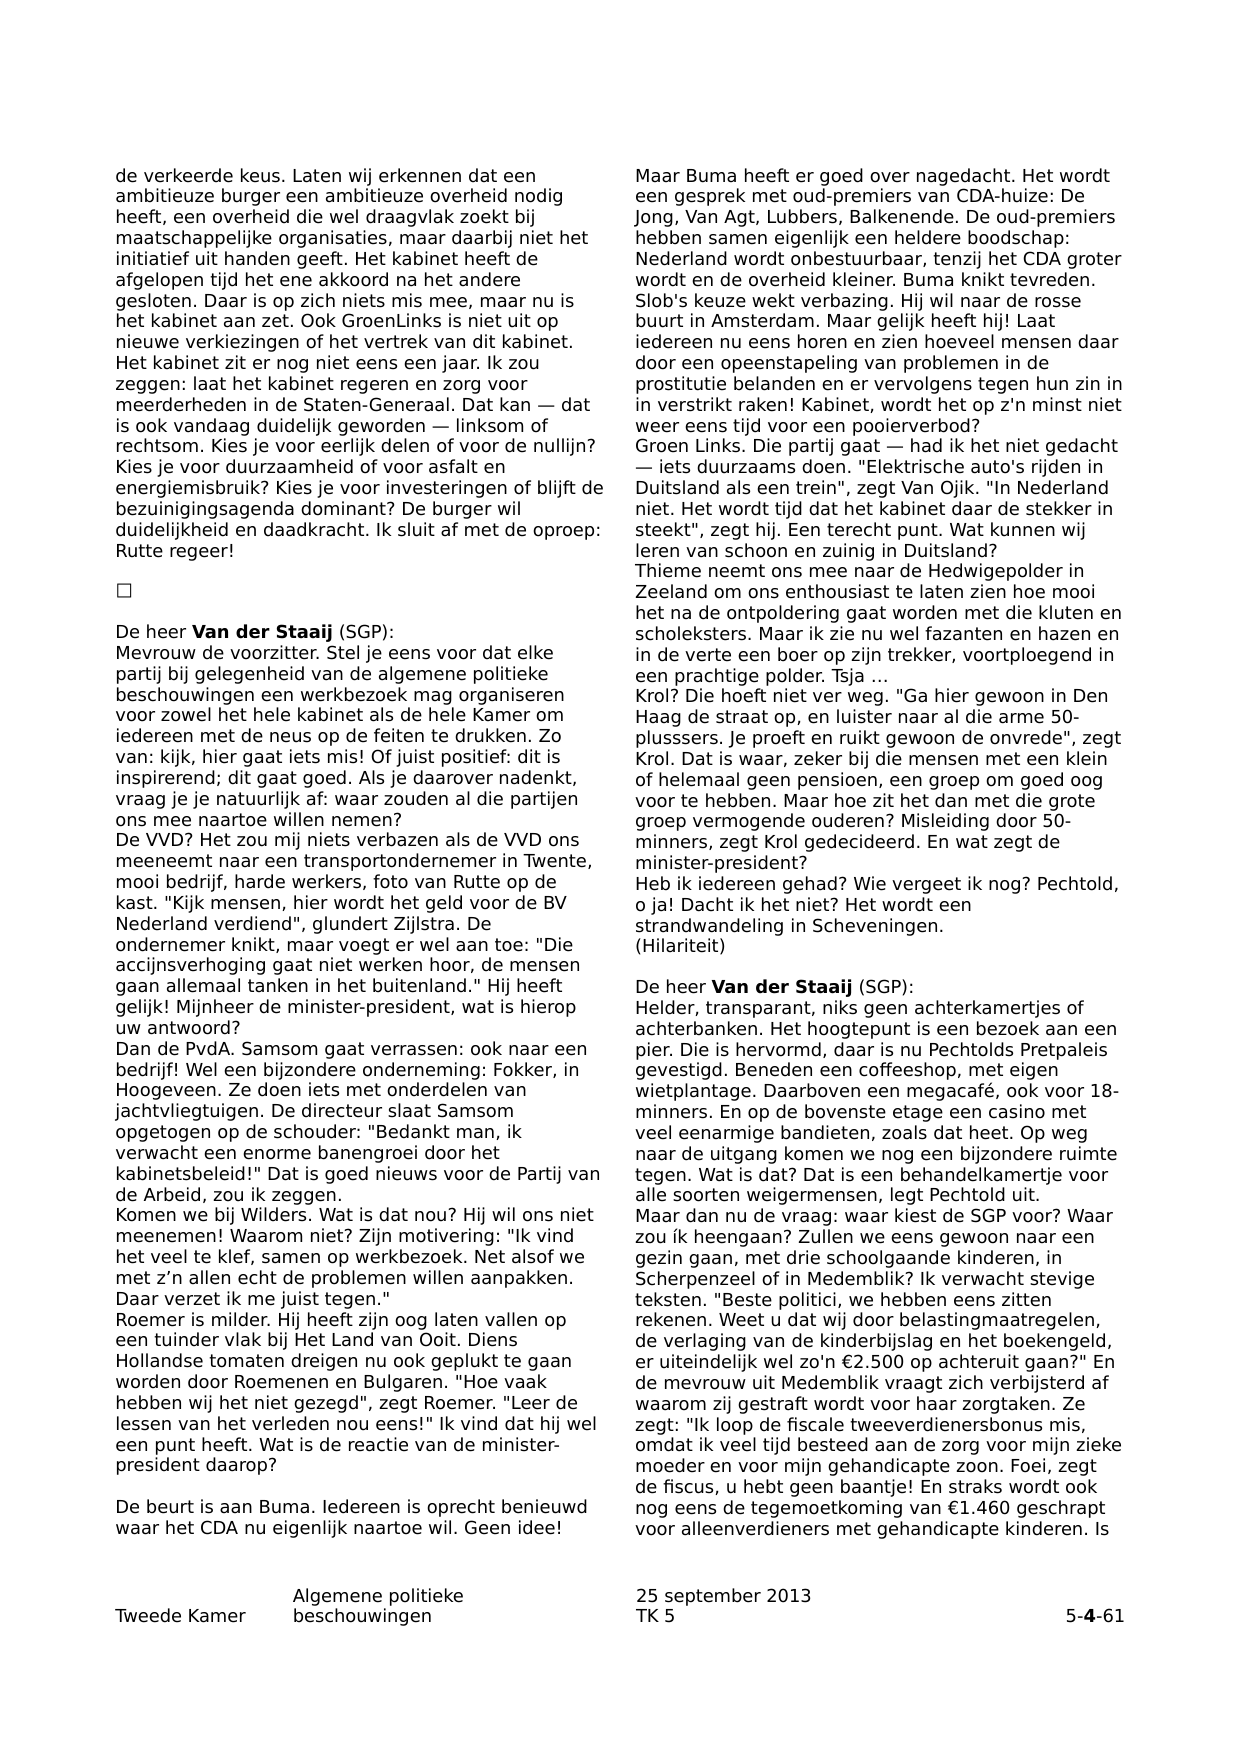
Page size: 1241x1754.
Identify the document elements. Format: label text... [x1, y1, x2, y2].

text Komen we bij Wilders. Wat is dat nou? Hij wil ons niet meenemen! Waarom niet? Zijn motivering: "Ik vind het veel te klef, samen op werkbezoek. Net alsof we met z’n allen echt de problemen willen aanpakken. Daar verzet ik me juist tegen." [115, 1205, 605, 1309]
text Roemer is milder. Hij heeft zijn oog laten vallen op een tuinder vlak bij Het Land van Ooit. Diens Hollandse tomaten dreigen nu ook geplukt te gaan worden door Roemenen en Bulgaren. "Hoe vaak hebben wij het niet gezegd", zegt Roemer. "Leer de lessen van het verleden nou eens!" Ik vind dat hij wel een punt heeft. Wat is de reactie van de minister-president daarop? [115, 1309, 605, 1476]
text ⬜ [115, 581, 605, 602]
text Krol? Die hoeft niet ver weg. "Ga hier gewoon in Den Haag de straat op, en luister naar al die arme 50-plusssers. Je proeft en ruikt gewoon de onvrede", zegt Krol. Dat is waar, zeker bij die mensen met een klein of helemaal geen pensioen, een groep om goed oog voor te hebben. Maar hoe zit het dan met die grote groep vermogende ouderen? Misleiding door 50-minners, zegt Krol gedecideerd. En wat zegt de minister-president? [635, 686, 1125, 874]
text Maar Buma heeft er goed over nagedacht. Het wordt een gesprek met oud-premiers van CDA-huize: De Jong, Van Agt, Lubbers, Balkenende. De oud-premiers hebben samen eigenlijk een heldere boodschap: Nederland wordt onbestuurbaar, tenzij het CDA groter wordt en de overheid kleiner. Buma knikt tevreden. [635, 165, 1125, 290]
text De VVD? Het zou mij niets verbazen als de VVD ons meeneemt naar een transportondernemer in Twente, mooi bedrijf, harde werkers, foto van Rutte op de kast. "Kijk mensen, hier wordt het geld voor de BV Nederland verdiend", glundert Zijlstra. De ondernemer knikt, maar voegt er wel aan toe: "Die accijnsverhoging gaat niet werken hoor, de mensen gaan allemaal tanken in het buitenland." Hij heeft gelijk! Mijnheer de minister-president, wat is hierop uw antwoord? [115, 830, 605, 1038]
text De beurt is aan Buma. Iedereen is oprecht benieuwd waar het CDA nu eigenlijk naartoe wil. Geen idee! [115, 1497, 605, 1538]
text Thieme neemt ons mee naar de Hedwigepolder in Zeeland om ons enthousiast te laten zien hoe mooi het na de ontpoldering gaat worden met die kluten en scholeksters. Maar ik zie nu wel fazanten en hazen en in de verte een boer op zijn trekker, voortploegend in een prachtige polder. Tsja … [635, 561, 1125, 686]
text Slob's keuze wekt verbazing. Hij wil naar de rosse buurt in Amsterdam. Maar gelijk heeft hij! Laat iedereen nu eens horen en zien hoeveel mensen daar door een opeenstapeling van problemen in de prostitutie belanden en er vervolgens tegen hun zin in in verstrikt raken! Kabinet, wordt het op z'n minst niet weer eens tijd voor een pooierverbod? [635, 290, 1125, 436]
text Dan de PvdA. Samsom gaat verrassen: ook naar een bedrijf! Wel een bijzondere onderneming: Fokker, in Hoogeveen. Ze doen iets met onderdelen van jachtvliegtuigen. De directeur slaat Samsom opgetogen op de schouder: "Bedankt man, ik verwacht een enorme banengroei door het kabinetsbeleid!" Dat is goed nieuws voor de Partij van de Arbeid, zou ik zeggen. [115, 1038, 605, 1205]
text De heer Van der Staaij (SGP): [635, 977, 1125, 998]
text (Hilariteit) [635, 936, 1125, 957]
text De heer Van der Staaij (SGP): [115, 622, 605, 643]
text Groen Links. Die partij gaat — had ik het niet gedacht — iets duurzaams doen. "Elektrische auto's rijden in Duitsland als een trein", zegt Van Ojik. "In Nederland niet. Het wordt tijd dat het kabinet daar de stekker in steekt", zegt hij. Een terecht punt. Wat kunnen wij leren van schoon en zuinig in Duitsland? [635, 436, 1125, 561]
text Heb ik iedereen gehad? Wie vergeet ik nog? Pechtold, o ja! Dacht ik het niet? Het wordt een strandwandeling in Scheveningen. [635, 874, 1125, 936]
text Maar dan nu de vraag: waar kiest de SGP voor? Waar zou ík heengaan? Zullen we eens gewoon naar een gezin gaan, met drie schoolgaande kinderen, in Scherpenzeel of in Medemblik? Ik verwacht stevige teksten. "Beste politici, we hebben eens zitten rekenen. Weet u dat wij door belastingmaatregelen, de verlaging van de kinderbijslag en het boekengeld, er uiteindelijk wel zo'n €2.500 op achteruit gaan?" En de mevrouw uit Medemblik vraagt zich verbijsterd af waarom zij gestraft wordt voor haar zorgtaken. Ze zegt: "Ik loop de fiscale tweeverdienersbonus mis, omdat ik veel tijd besteed aan de zorg voor mijn zieke moeder en voor mijn gehandicapte zoon. Foei, zegt de fiscus, u hebt geen baantje! En straks wordt ook nog eens de tegemoetkoming van €1.460 geschrapt voor alleenverdieners met gehandicapte kinderen. Is [635, 1206, 1125, 1539]
text de verkeerde keus. Laten wij erkennen dat een ambitieuze burger een ambitieuze overheid nodig heeft, een overheid die wel draagvlak zoekt bij maatschappelijke organisaties, maar daarbij niet het initiatief uit handen geeft. Het kabinet heeft de afgelopen tijd het ene akkoord na het andere gesloten. Daar is op zich niets mis mee, maar nu is het kabinet aan zet. Ook GroenLinks is niet uit op nieuwe verkiezingen of het vertrek van dit kabinet. Het kabinet zit er nog niet eens een jaar. Ik zou zeggen: laat het kabinet regeren en zorg voor meerderheden in de Staten-Generaal. Dat kan — dat is ook vandaag duidelijk geworden — linksom of rechtsom. Kies je voor eerlijk delen of voor de nullijn? Kies je voor duurzaamheid of voor asfalt en energiemisbruik? Kies je voor investeringen of blijft de bezuinigingsagenda dominant? De burger wil duidelijkheid en daadkracht. Ik sluit af met de oproep: Rutte regeer! [115, 165, 605, 561]
text Helder, transparant, niks geen achterkamertjes of achterbanken. Het hoogtepunt is een bezoek aan een pier. Die is hervormd, daar is nu Pechtolds Pretpaleis gevestigd. Beneden een coffeeshop, met eigen wietplantage. Daarboven een megacafé, ook voor 18-minners. En op de bovenste etage een casino met veel eenarmige bandieten, zoals dat heet. Op weg naar de uitgang komen we nog een bijzondere ruimte tegen. Wat is dat? Dat is een behandelkamertje voor alle soorten weigermensen, legt Pechtold uit. [635, 998, 1125, 1206]
text Mevrouw de voorzitter. Stel je eens voor dat elke partij bij gelegenheid van de algemene politieke beschouwingen een werkbezoek mag organiseren voor zowel het hele kabinet als de hele Kamer om iedereen met de neus op de feiten te drukken. Zo van: kijk, hier gaat iets mis! Of juist positief: dit is inspirerend; dit gaat goed. Als je daarover nadenkt, vraag je je natuurlijk af: waar zouden al die partijen ons mee naartoe willen nemen? [115, 643, 605, 830]
